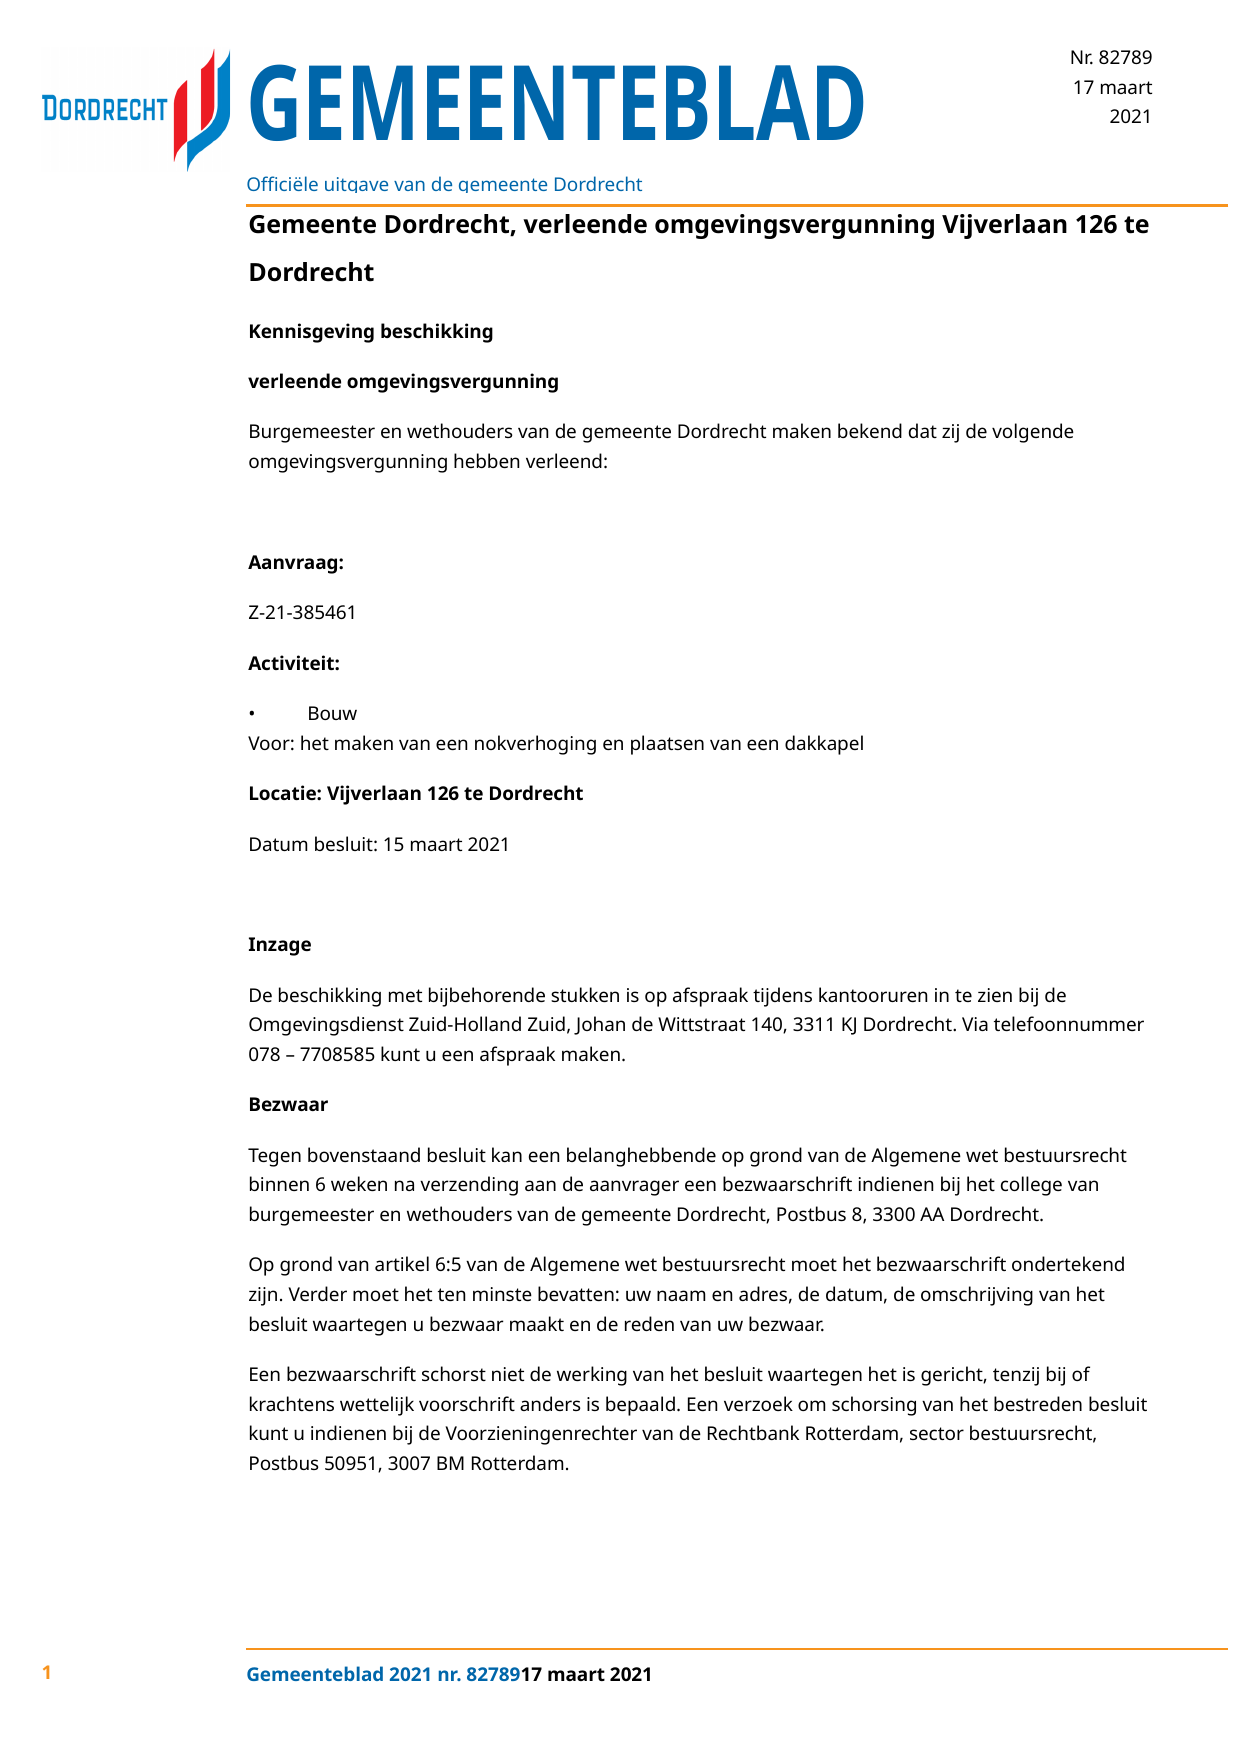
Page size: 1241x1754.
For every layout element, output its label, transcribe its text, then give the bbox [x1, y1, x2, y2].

text Gemeente Dordrecht, verleende omgevingsvergunning Vijverlaan 126 te Dordrecht [248, 207, 1152, 288]
text Locatie: Vijverlaan 126 te Dordrecht [248, 780, 1152, 806]
text Aanvraag: [248, 549, 1152, 575]
text Op grond van artikel 6:5 van de Algemene wet bestuursrecht moet het bezwaarschrift ondertekend zijn. Verder moet het ten minste bevatten: uw naam en adres, de datum, de omschrijving van het besluit waartegen u bezwaar maakt en de reden van uw bezwaar. [248, 1252, 1152, 1337]
text Voor: het maken van een nokverhoging en plaatsen van een dakkapel [248, 730, 1152, 756]
text Een bezwaarschrift schorst niet de werking van het besluit waartegen het is gericht, tenzij bij of krachtens wettelijk voorschrift anders is bepaald. Een verzoek om schorsing van het bestreden besluit kunt u indienen bij de Voorzieningenrechter van de Rechtbank Rotterdam, sector bestuursrecht, Postbus 50951, 3007 BM Rotterdam. [248, 1361, 1152, 1476]
text De beschikking met bijbehorende stukken is op afspraak tijdens kantooruren in te zien bij de Omgevingsdienst Zuid-Holland Zuid, Johan de Wittstraat 140, 3311 KJ Dordrecht. Via telefoonnummer 078 – 7708585 kunt u een afspraak maken. [248, 982, 1152, 1067]
text Z-21-385461 [248, 599, 1152, 625]
text Datum besluit: 15 maart 2021 [248, 831, 1152, 857]
picture [41, 47, 231, 172]
text Kennisgeving beschikking [248, 318, 1152, 344]
list Bouw [248, 700, 1152, 726]
text Inzage [248, 932, 1152, 957]
text Tegen bovenstaand besluit kan een belanghebbende op grond van de Algemene wet bestuursrecht binnen 6 weken na verzending aan de aanvrager een bezwaarschrift indienen bij het college van burgemeester en wethouders van de gemeente Dordrecht, Postbus 8, 3300 AA Dordrecht. [248, 1142, 1152, 1227]
text Activiteit: [248, 650, 1152, 676]
text Burgemeester en wethouders van de gemeente Dordrecht maken bekend dat zij de volgende omgevingsvergunning hebben verleend: [248, 419, 1152, 474]
text verleende omgevingsvergunning [248, 368, 1152, 394]
text Bezwaar [248, 1092, 1152, 1117]
